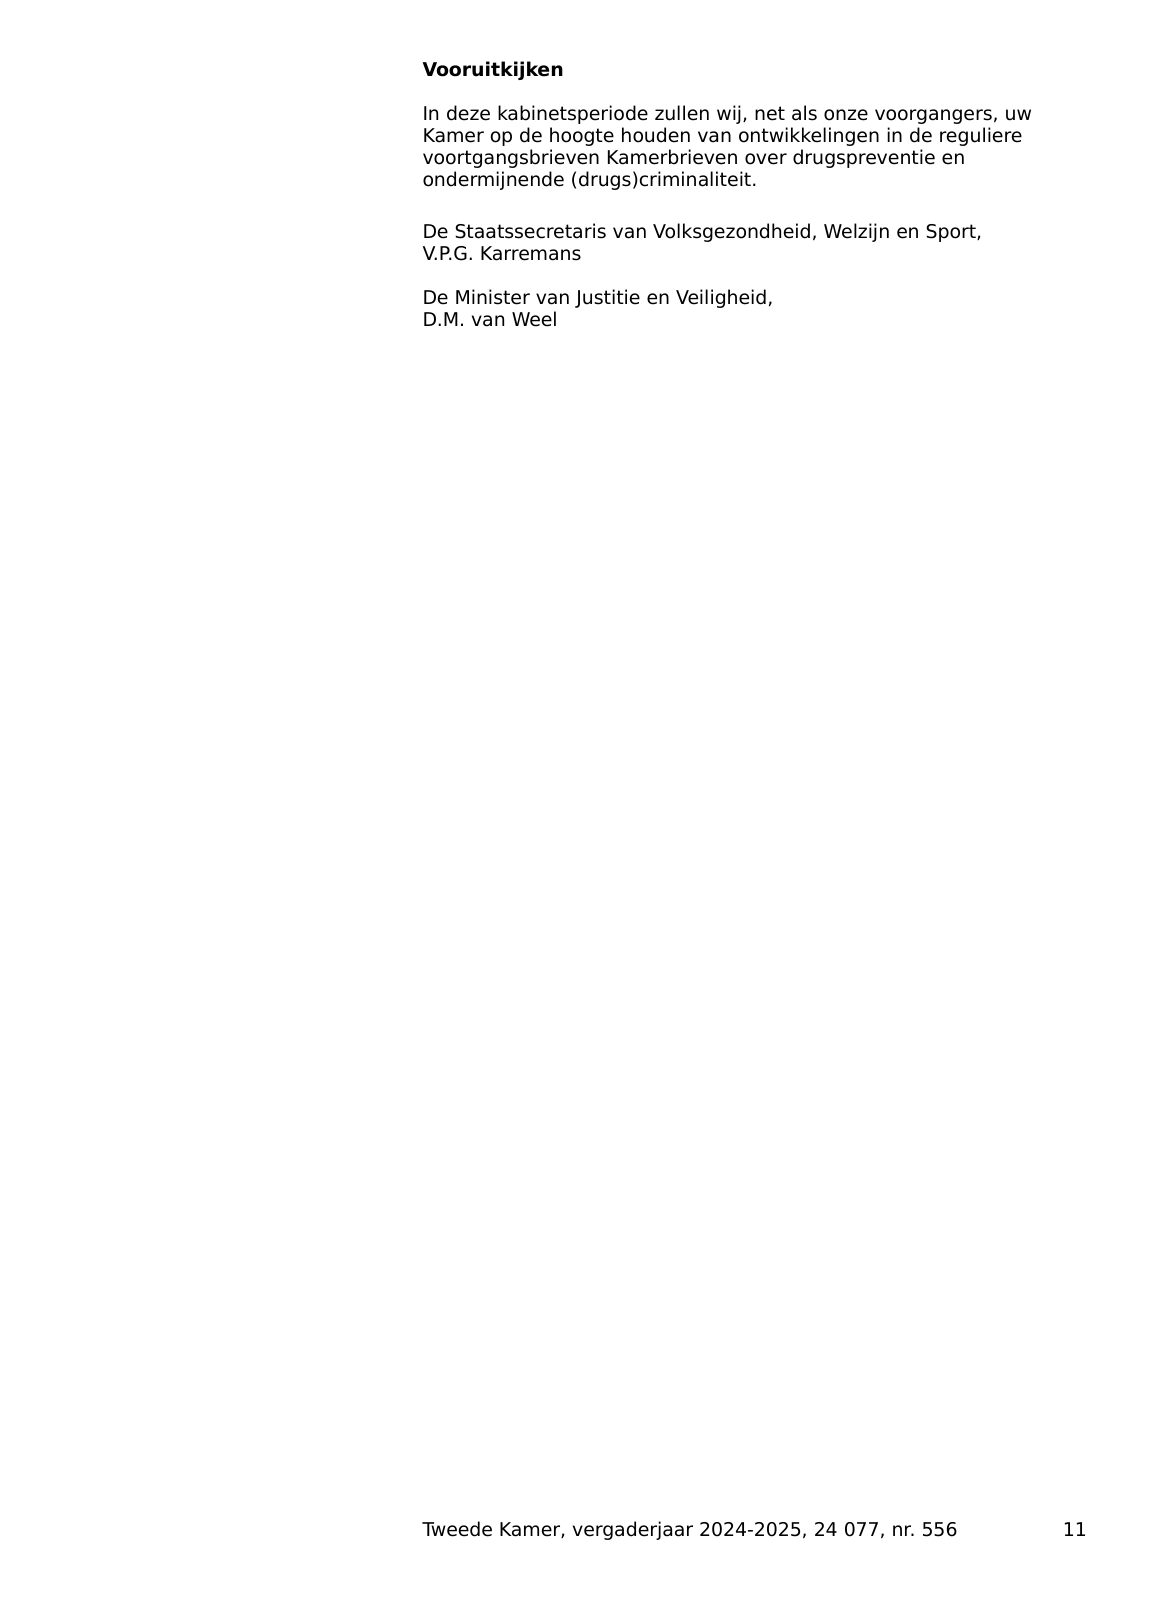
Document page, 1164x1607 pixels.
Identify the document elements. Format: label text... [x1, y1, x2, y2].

text De Minister van Justitie en Veiligheid, D.M. van Weel [422, 287, 1087, 331]
text De Staatssecretaris van Volksgezondheid, Welzijn en Sport, V.P.G. Karremans [422, 221, 1087, 265]
text In deze kabinetsperiode zullen wij, net als onze voorgangers, uw Kamer op de hoogte houden van ontwikkelingen in de reguliere voortgangsbrieven Kamerbrieven over drugspreventie en ondermijnende (drugs)criminaliteit. [422, 103, 1087, 191]
subtitle Vooruitkijken [422, 59, 1087, 81]
